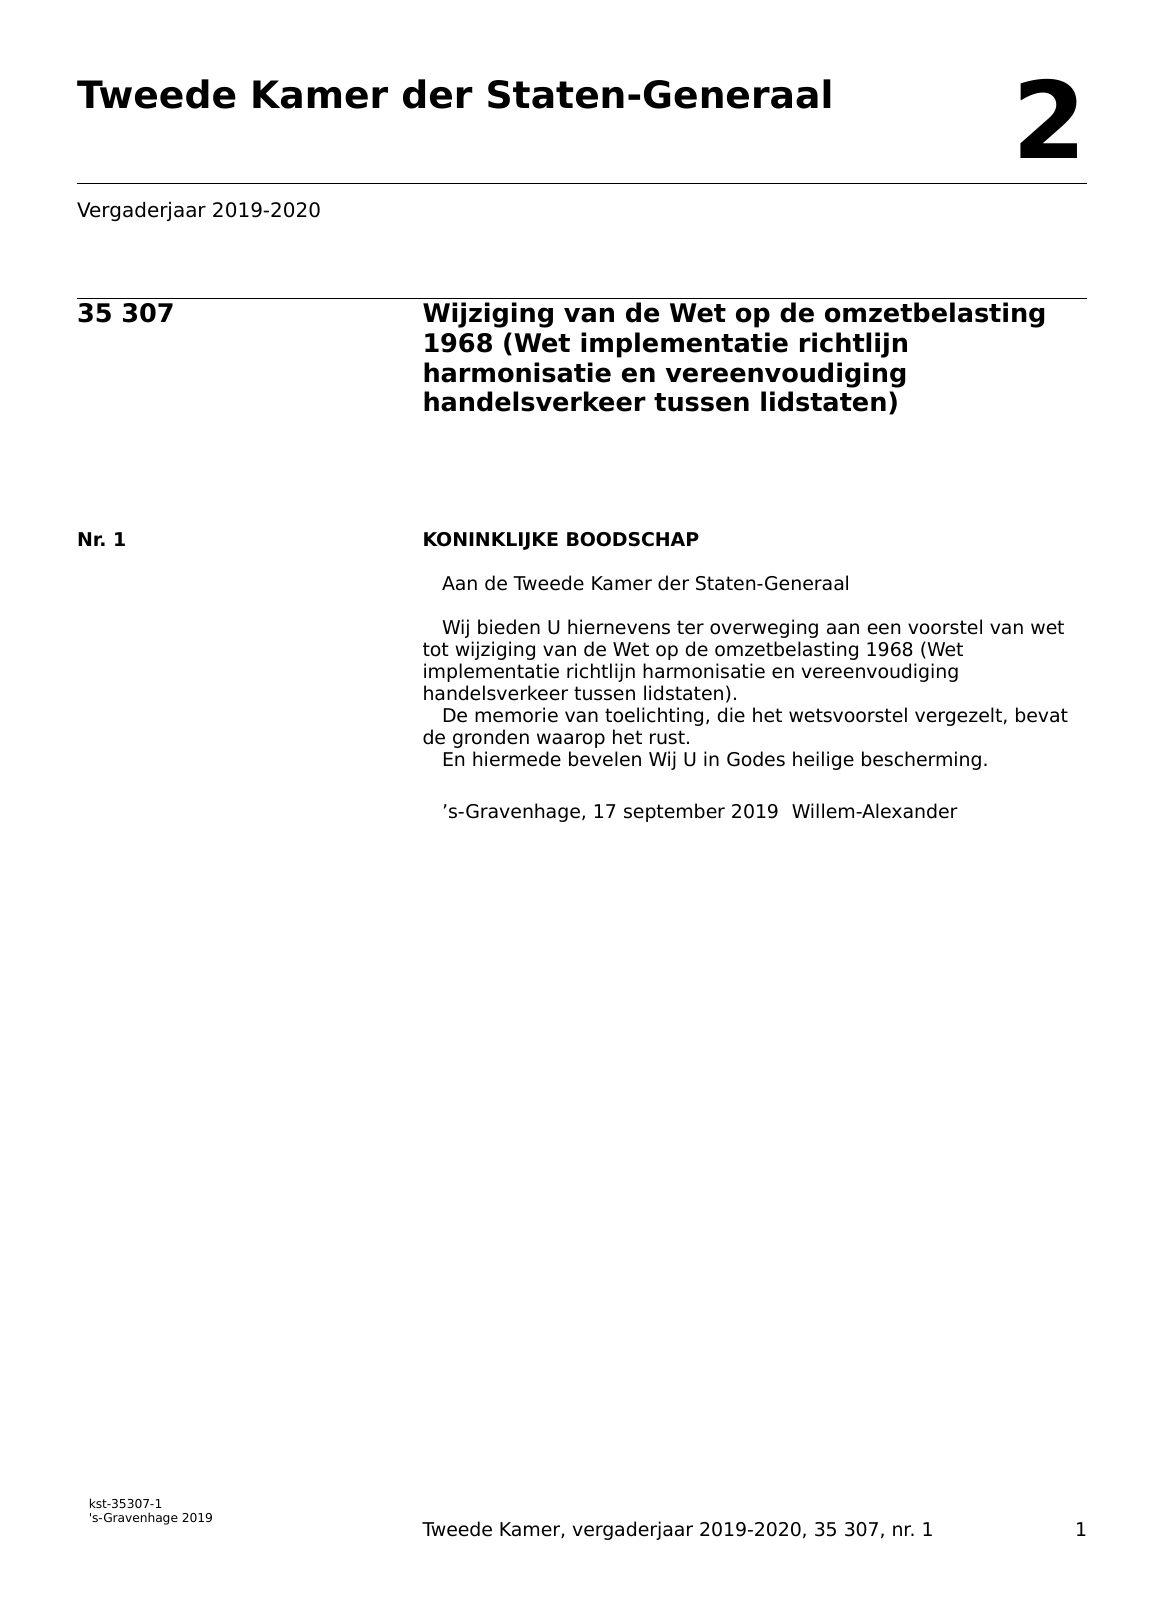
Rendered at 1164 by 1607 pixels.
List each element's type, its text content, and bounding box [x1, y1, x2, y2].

table_header 2 [886, 59, 1087, 183]
table_header Tweede Kamer der Staten-Generaal [77, 59, 886, 183]
subtitle 35 307 Wijziging van de Wet op de omzetbelasting 1968 (Wet implementatie richtlijn harmonisatie en vereenvoudiging handelsverkeer tussen lidstaten) [77, 299, 1087, 418]
table_cell Vergaderjaar 2019-2020 [77, 184, 1087, 298]
text kst-35307-1 [88, 1497, 323, 1511]
text ’s-Gravenhage, 17 september 2019 Willem-Alexander [422, 801, 1087, 823]
subtitle Nr. 1 KONINKLIJKE BOODSCHAP [77, 529, 1087, 551]
text En hiermede bevelen Wij U in Godes heilige bescherming. [422, 749, 1087, 771]
text De memorie van toelichting, die het wetsvoorstel vergezelt, bevat de gronden waarop het rust. [422, 705, 1087, 749]
text Aan de Tweede Kamer der Staten-Generaal [422, 573, 1087, 595]
text 's-Gravenhage 2019 [88, 1511, 323, 1525]
text Wij bieden U hiernevens ter overweging aan een voorstel van wet tot wijziging van de Wet op de omzetbelasting 1968 (Wet implementatie richtlijn harmonisatie en vereenvoudiging handelsverkeer tussen lidstaten). [422, 617, 1087, 705]
